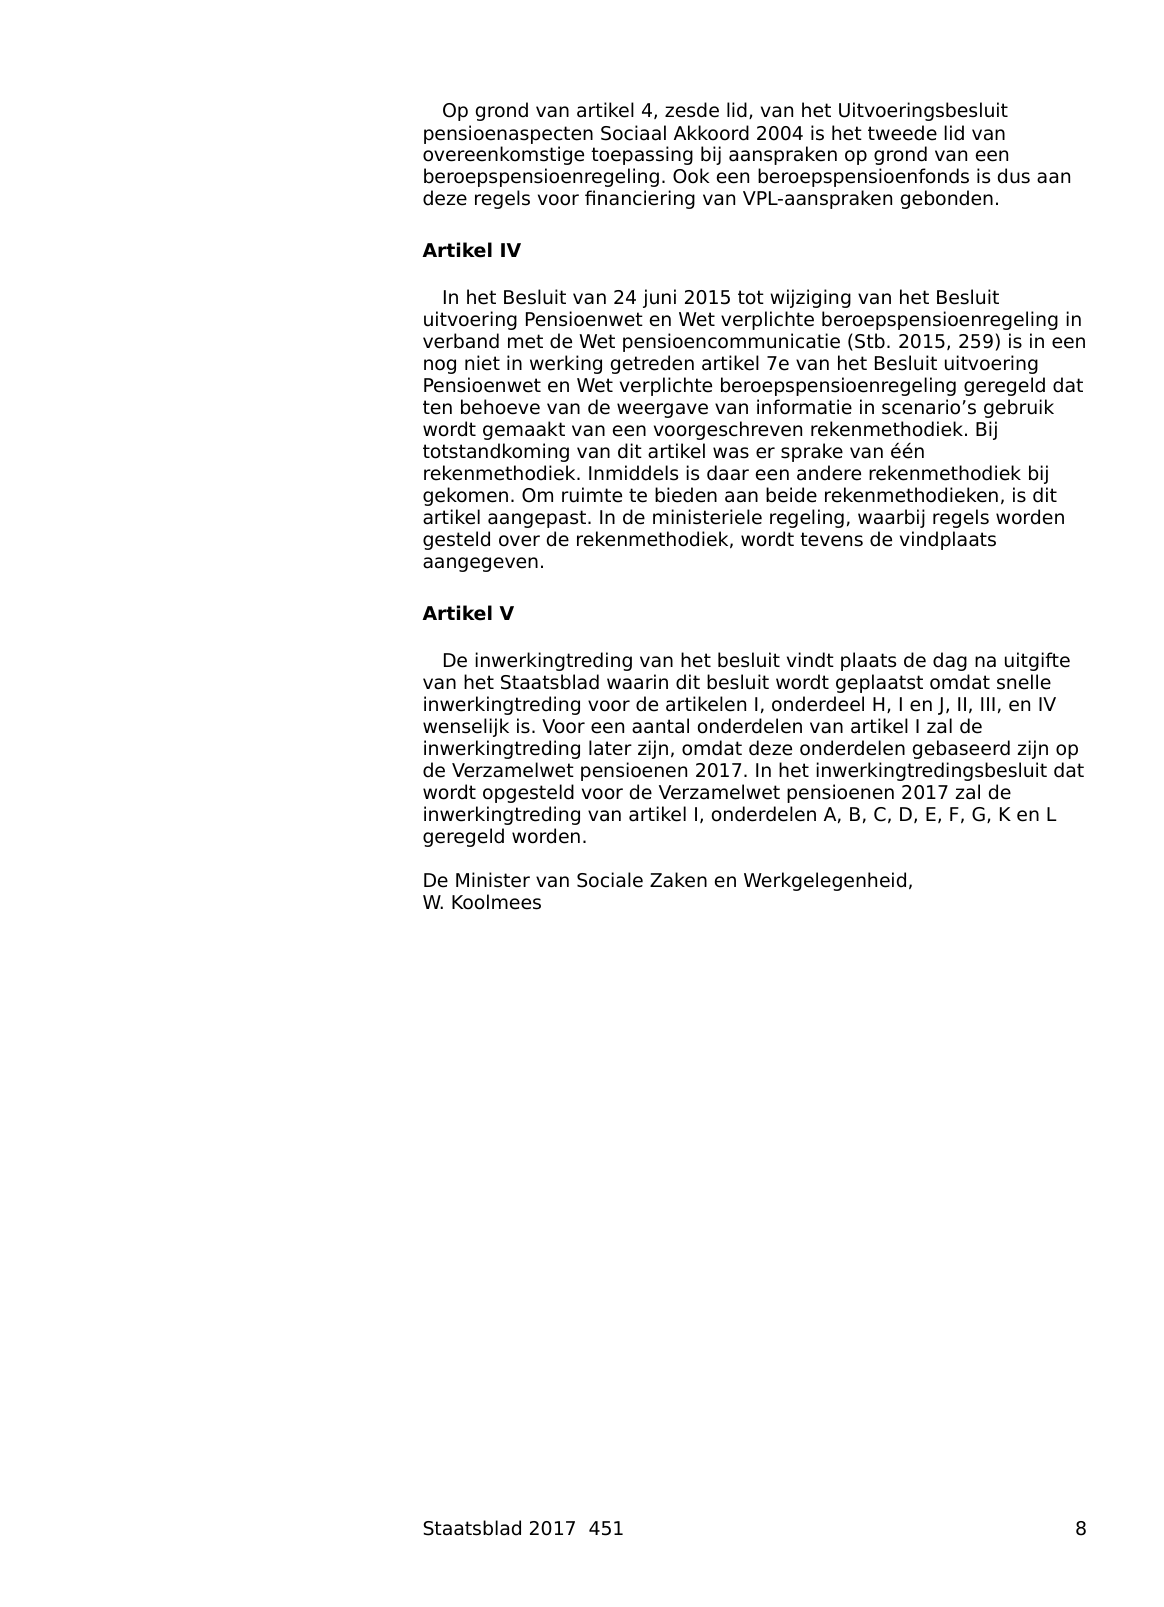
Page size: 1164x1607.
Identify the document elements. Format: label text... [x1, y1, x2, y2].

subtitle Artikel IV [422, 240, 1087, 262]
subtitle Artikel V [422, 603, 1087, 625]
text Op grond van artikel 4, zesde lid, van het Uitvoeringsbesluit pensioenaspecten Sociaal Akkoord 2004 is het tweede lid van overeenkomstige toepassing bij aanspraken op grond van een beroepspensioenregeling. Ook een beroepspensioenfonds is dus aan deze regels voor financiering van VPL-aanspraken gebonden. [422, 100, 1087, 210]
text De inwerkingtreding van het besluit vindt plaats de dag na uitgifte van het Staatsblad waarin dit besluit wordt geplaatst omdat snelle inwerkingtreding voor de artikelen I, onderdeel H, I en J, II, III, en IV wenselijk is. Voor een aantal onderdelen van artikel I zal de inwerkingtreding later zijn, omdat deze onderdelen gebaseerd zijn op de Verzamelwet pensioenen 2017. In het inwerkingtredingsbesluit dat wordt opgesteld voor de Verzamelwet pensioenen 2017 zal de inwerkingtreding van artikel I, onderdelen A, B, C, D, E, F, G, K en L geregeld worden. [422, 650, 1087, 848]
text De Minister van Sociale Zaken en Werkgelegenheid, W. Koolmees [422, 870, 1087, 914]
text In het Besluit van 24 juni 2015 tot wijziging van het Besluit uitvoering Pensioenwet en Wet verplichte beroepspensioenregeling in verband met de Wet pensioencommunicatie (Stb. 2015, 259) is in een nog niet in werking getreden artikel 7e van het Besluit uitvoering Pensioenwet en Wet verplichte beroepspensioenregeling geregeld dat ten behoeve van de weergave van informatie in scenario’s gebruik wordt gemaakt van een voorgeschreven rekenmethodiek. Bij totstandkoming van dit artikel was er sprake van één rekenmethodiek. Inmiddels is daar een andere rekenmethodiek bij gekomen. Om ruimte te bieden aan beide rekenmethodieken, is dit artikel aangepast. In de ministeriele regeling, waarbij regels worden gesteld over de rekenmethodiek, wordt tevens de vindplaats aangegeven. [422, 287, 1087, 573]
